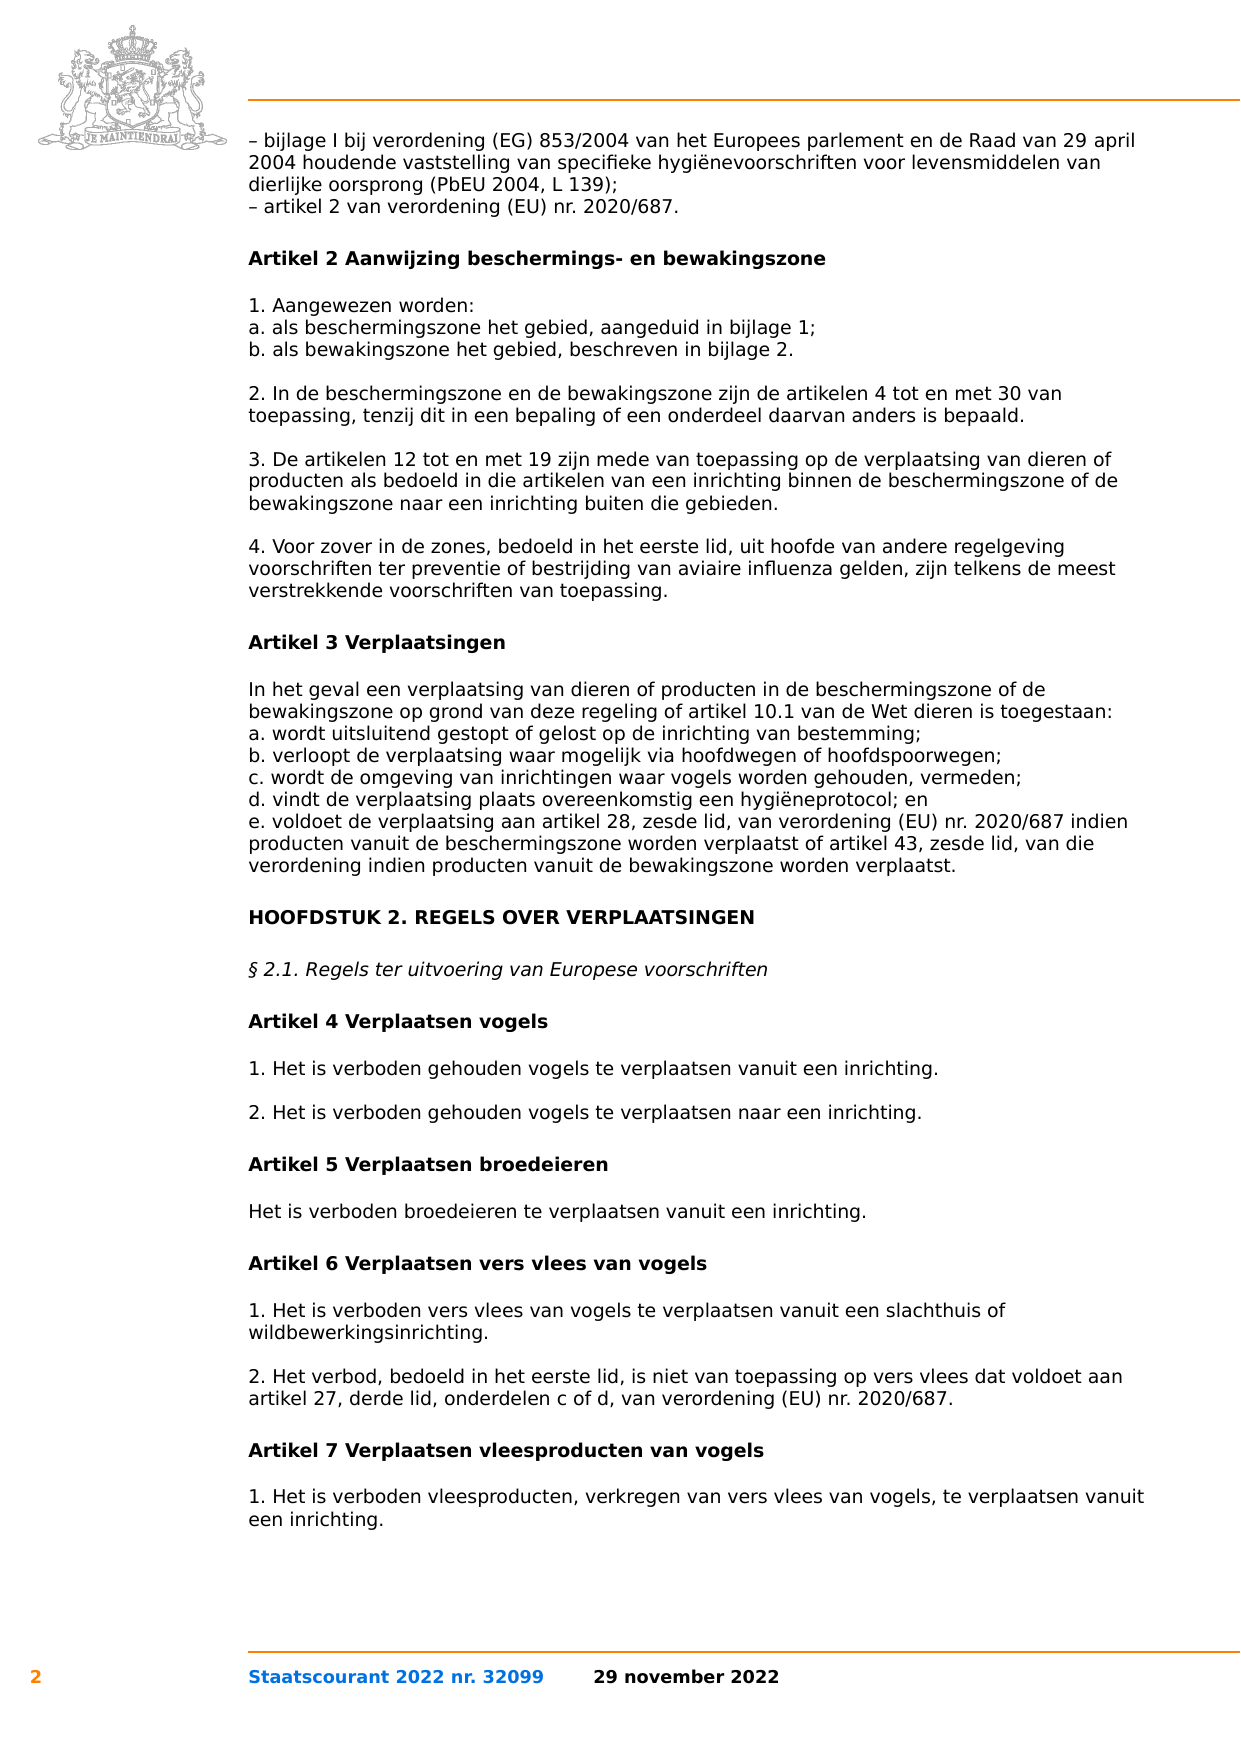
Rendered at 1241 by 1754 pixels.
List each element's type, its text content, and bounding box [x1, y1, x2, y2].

subtitle Artikel 5 Verplaatsen broedeieren [248, 1154, 1163, 1176]
text e. voldoet de verplaatsing aan artikel 28, zesde lid, van verordening (EU) nr. 2020/687 indien producten vanuit de beschermingszone worden verplaatst of artikel 43, zesde lid, van die verordening indien producten vanuit de bewakingszone worden verplaatst. [248, 811, 1163, 877]
text a. als beschermingszone het gebied, aangeduid in bijlage 1; [248, 317, 1163, 339]
text 1. Aangewezen worden: [248, 295, 1163, 317]
text a. wordt uitsluitend gestopt of gelost op de inrichting van bestemming; [248, 723, 1163, 745]
text – bijlage I bij verordening (EG) 853/2004 van het Europees parlement en de Raad van 29 april 2004 houdende vaststelling van specifieke hygiënevoorschriften voor levensmiddelen van dierlijke oorsprong (PbEU 2004, L 139); [248, 130, 1163, 196]
subtitle Artikel 6 Verplaatsen vers vlees van vogels [248, 1253, 1163, 1275]
text 3. De artikelen 12 tot en met 19 zijn mede van toepassing op de verplaatsing van dieren of producten als bedoeld in die artikelen van een inrichting binnen de beschermingszone of de bewakingszone naar een inrichting buiten die gebieden. [248, 448, 1163, 514]
text b. als bewakingszone het gebied, beschreven in bijlage 2. [248, 339, 1163, 361]
text 2. Het is verboden gehouden vogels te verplaatsen naar een inrichting. [248, 1102, 1163, 1124]
text In het geval een verplaatsing van dieren of producten in de beschermingszone of de bewakingszone op grond van deze regeling of artikel 10.1 van de Wet dieren is toegestaan: [248, 679, 1163, 723]
text 2. In de beschermingszone en de bewakingszone zijn de artikelen 4 tot en met 30 van toepassing, tenzij dit in een bepaling of een onderdeel daarvan anders is bepaald. [248, 383, 1163, 427]
text c. wordt de omgeving van inrichtingen waar vogels worden gehouden, vermeden; [248, 767, 1163, 789]
text – artikel 2 van verordening (EU) nr. 2020/687. [248, 196, 1163, 218]
picture [38, 25, 227, 150]
text Het is verboden broedeieren te verplaatsen vanuit een inrichting. [248, 1201, 1163, 1223]
subtitle Artikel 3 Verplaatsingen [248, 632, 1163, 654]
subtitle § 2.1. Regels ter uitvoering van Europese voorschriften [248, 959, 1163, 981]
text d. vindt de verplaatsing plaats overeenkomstig een hygiëneprotocol; en [248, 789, 1163, 811]
text 2. Het verbod, bedoeld in het eerste lid, is niet van toepassing op vers vlees dat voldoet aan artikel 27, derde lid, onderdelen c of d, van verordening (EU) nr. 2020/687. [248, 1366, 1163, 1409]
text 1. Het is verboden vleesproducten, verkregen van vers vlees van vogels, te verplaatsen vanuit een inrichting. [248, 1486, 1163, 1530]
subtitle Artikel 2 Aanwijzing beschermings- en bewakingszone [248, 248, 1163, 270]
subtitle Artikel 7 Verplaatsen vleesproducten van vogels [248, 1439, 1163, 1461]
subtitle Artikel 4 Verplaatsen vogels [248, 1011, 1163, 1033]
text 1. Het is verboden gehouden vogels te verplaatsen vanuit een inrichting. [248, 1058, 1163, 1080]
text b. verloopt de verplaatsing waar mogelijk via hoofdwegen of hoofdspoorwegen; [248, 745, 1163, 767]
text 4. Voor zover in de zones, bedoeld in het eerste lid, uit hoofde van andere regelgeving voorschriften ter preventie of bestrijding van aviaire influenza gelden, zijn telkens de meest verstrekkende voorschriften van toepassing. [248, 536, 1163, 602]
text 1. Het is verboden vers vlees van vogels te verplaatsen vanuit een slachthuis of wildbewerkingsinrichting. [248, 1300, 1163, 1344]
subtitle HOOFDSTUK 2. REGELS OVER VERPLAATSINGEN [248, 907, 1163, 929]
